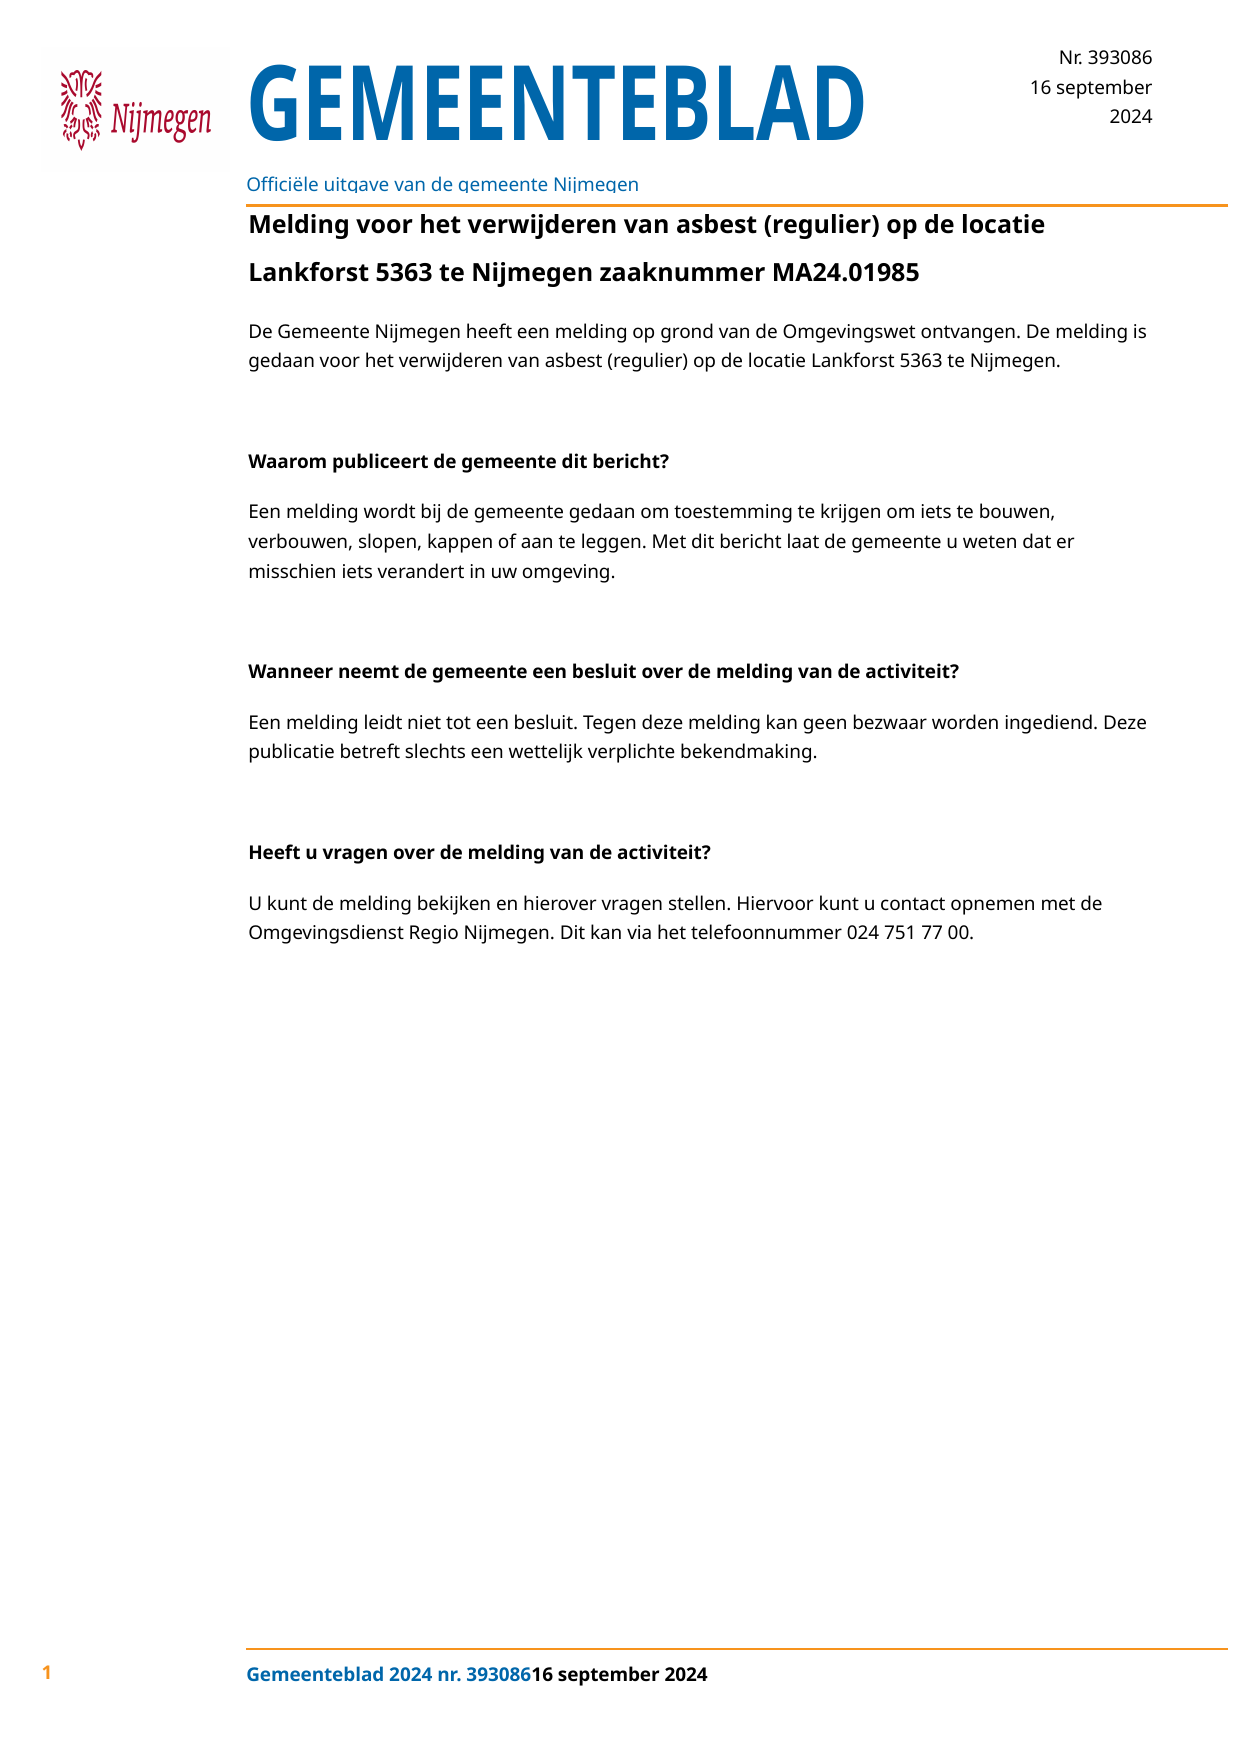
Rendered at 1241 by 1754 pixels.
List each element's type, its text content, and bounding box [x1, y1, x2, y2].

text U kunt de melding bekijken en hierover vragen stellen. Hiervoor kunt u contact opnemen met de Omgevingsdienst Regio Nijmegen. Dit kan via het telefoonnummer 024 751 77 00. [248, 890, 1152, 945]
text Wanneer neemt de gemeente een besluit over de melding van de activiteit? [248, 659, 1152, 684]
text Melding voor het verwijderen van asbest (regulier) op de locatie Lankforst 5363 te Nijmegen zaaknummer MA24.01985 [248, 207, 1152, 288]
text Waarom publiceert de gemeente dit bericht? [248, 448, 1152, 474]
text Een melding leidt niet tot een besluit. Tegen deze melding kan geen bezwaar worden ingediend. Deze publicatie betreft slechts een wettelijk verplichte bekendmaking. [248, 709, 1152, 764]
text De Gemeente Nijmegen heeft een melding op grond van de Omgevingswet ontvangen. De melding is gedaan voor het verwijderen van asbest (regulier) op de locatie Lankforst 5363 te Nijmegen. [248, 318, 1152, 373]
text Een melding wordt bij de gemeente gedaan om toestemming te krijgen om iets te bouwen, verbouwen, slopen, kappen of aan te leggen. Met dit bericht laat de gemeente u weten dat er misschien iets verandert in uw omgeving. [248, 499, 1152, 584]
text Heeft u vragen over de melding van de activiteit? [248, 839, 1152, 865]
picture [41, 47, 231, 172]
